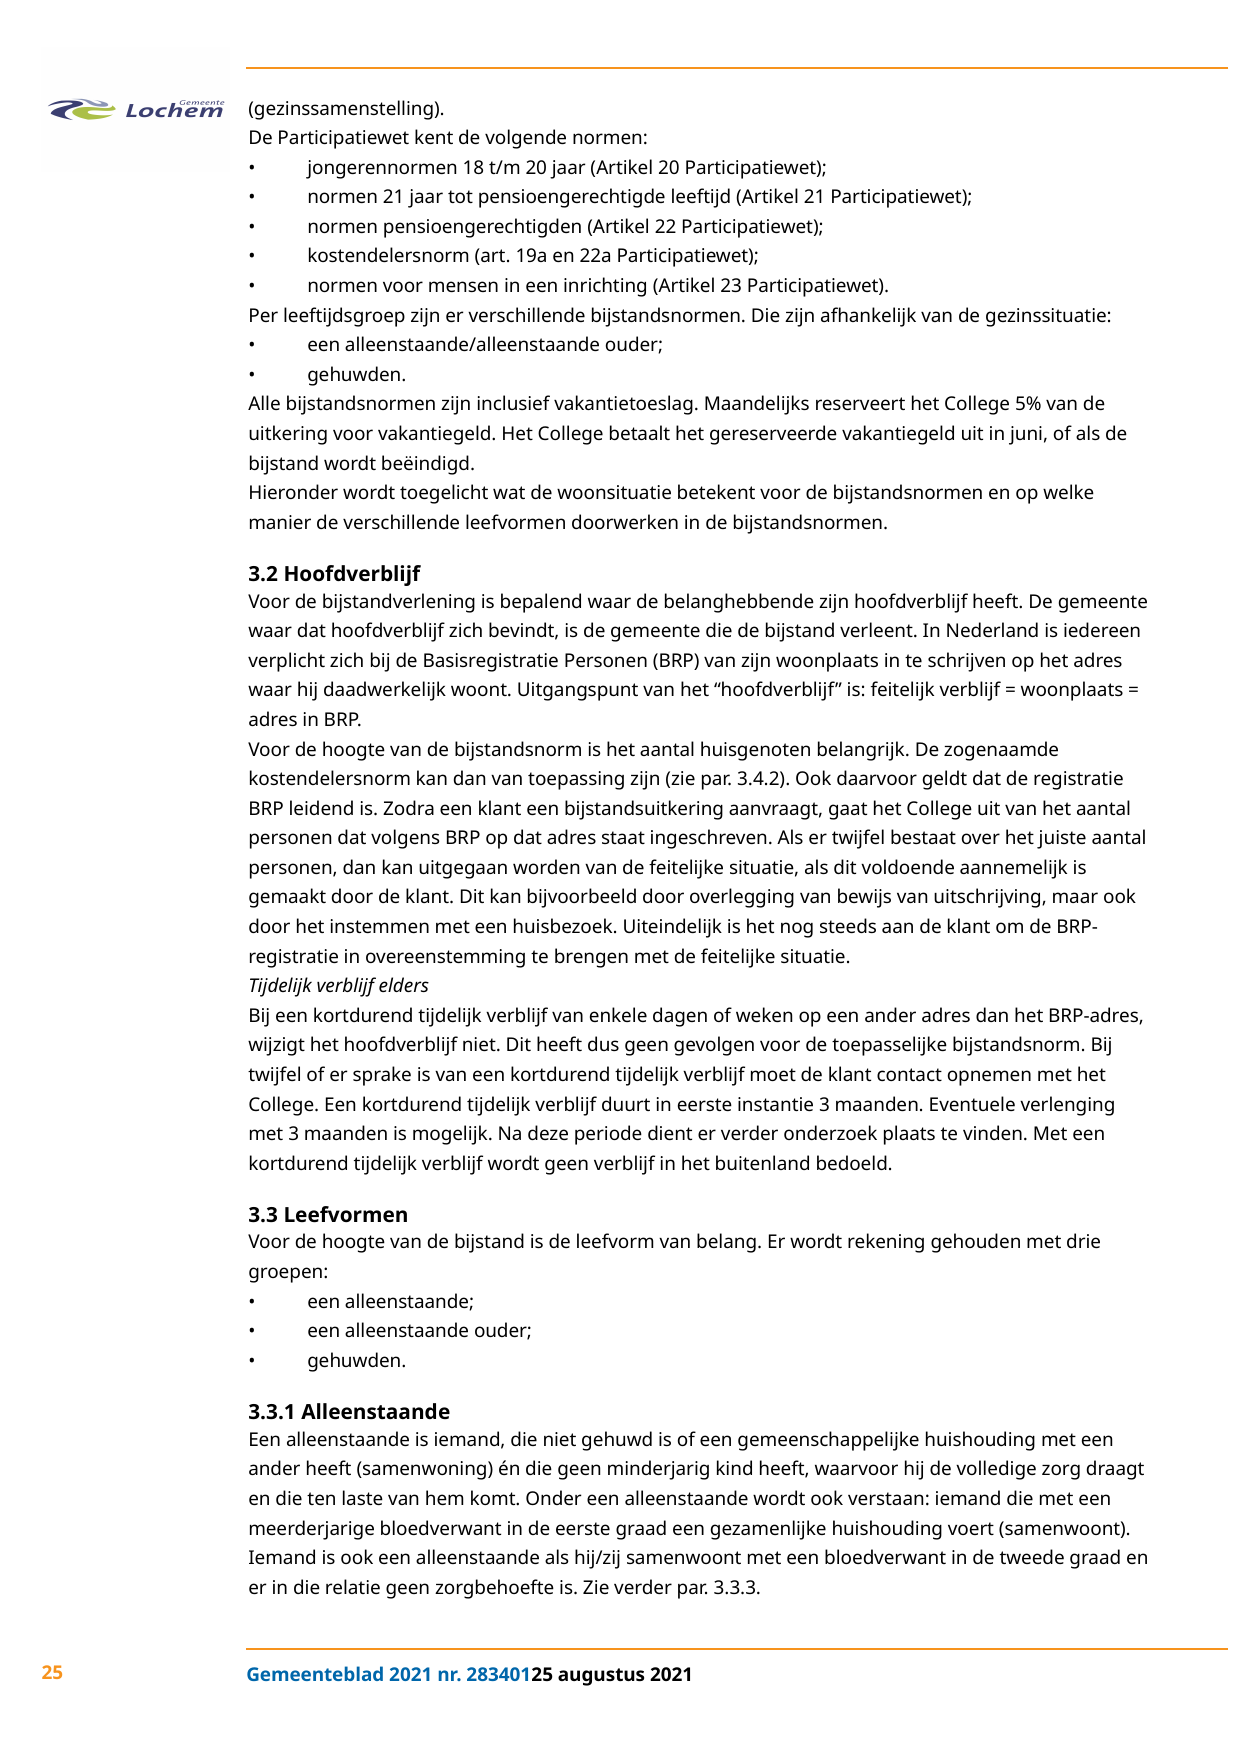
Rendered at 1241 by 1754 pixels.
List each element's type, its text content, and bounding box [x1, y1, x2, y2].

text Voor de hoogte van de bijstand is de leefvorm van belang. Er wordt rekening gehouden met drie groepen: [248, 1229, 1152, 1284]
list normen 21 jaar tot pensioengerechtigde leeftijd (Artikel 21 Participatiewet); [248, 183, 1152, 209]
list normen voor mensen in een inrichting (Artikel 23 Participatiewet). [248, 272, 1152, 298]
text Alle bijstandsnormen zijn inclusief vakantietoeslag. Maandelijks reserveert het College 5% van de uitkering voor vakantiegeld. Het College betaalt het gereserveerde vakantiegeld uit in juni, of als de bijstand wordt beëindigd. [248, 391, 1152, 476]
text Voor de hoogte van de bijstandsnorm is het aantal huisgenoten belangrijk. De zogenaamde kostendelersnorm kan dan van toepassing zijn (zie par. 3.4.2). Ook daarvoor geldt dat de registratie BRP leidend is. Zodra een klant een bijstandsuitkering aanvraagt, gaat het College uit van het aantal personen dat volgens BRP op dat adres staat ingeschreven. Als er twijfel bestaat over het juiste aantal personen, dan kan uitgegaan worden van de feitelijke situatie, als dit voldoende aannemelijk is gemaakt door de klant. Dit kan bijvoorbeeld door overlegging van bewijs van uitschrijving, maar ook door het instemmen met een huisbezoek. Uiteindelijk is het nog steeds aan de klant om de BRP-registratie in overeenstemming te brengen met de feitelijke situatie. [248, 736, 1152, 968]
list een alleenstaande ouder; [248, 1317, 1152, 1343]
list kostendelersnorm (art. 19a en 22a Participatiewet); [248, 243, 1152, 268]
list normen pensioengerechtigden (Artikel 22 Participatiewet); [248, 213, 1152, 239]
picture [41, 47, 231, 172]
list een alleenstaande; [248, 1288, 1152, 1314]
text 3.3.1 Alleenstaande [248, 1397, 1152, 1426]
text 3.3 Leefvormen [248, 1200, 1152, 1229]
text (gezinssamenstelling). [248, 95, 1152, 121]
text Een alleenstaande is iemand, die niet gehuwd is of een gemeenschappelijke huishouding met een ander heeft (samenwoning) én die geen minderjarig kind heeft, waarvoor hij de volledige zorg draagt en die ten laste van hem komt. Onder een alleenstaande wordt ook verstaan: iemand die met een meerderjarige bloedverwant in de eerste graad een gezamenlijke huishouding voert (samenwoont). Iemand is ook een alleenstaande als hij/zij samenwoont met een bloedverwant in de tweede graad en er in die relatie geen zorgbehoefte is. Zie verder par. 3.3.3. [248, 1426, 1152, 1599]
list jongerennormen 18 t/m 20 jaar (Artikel 20 Participatiewet); [248, 154, 1152, 180]
text De Participatiewet kent de volgende normen: [248, 124, 1152, 150]
list gehuwden. [248, 1347, 1152, 1373]
list een alleenstaande/alleenstaande ouder; [248, 331, 1152, 357]
text Voor de bijstandverlening is bepalend waar de belanghebbende zijn hoofdverblijf heeft. De gemeente waar dat hoofdverblijf zich bevindt, is de gemeente die de bijstand verleent. In Nederland is iedereen verplicht zich bij de Basisregistratie Personen (BRP) van zijn woonplaats in te schrijven op het adres waar hij daadwerkelijk woont. Uitgangspunt van het “hoofdverblijf” is: feitelijk verblijf = woonplaats = adres in BRP. [248, 588, 1152, 732]
text Hieronder wordt toegelicht wat de woonsituatie betekent voor de bijstandsnormen en op welke manier de verschillende leefvormen doorwerken in de bijstandsnormen. [248, 479, 1152, 535]
text Bij een kortdurend tijdelijk verblijf van enkele dagen of weken op een ander adres dan het BRP-adres, wijzigt het hoofdverblijf niet. Dit heeft dus geen gevolgen voor de toepasselijke bijstandsnorm. Bij twijfel of er sprake is van een kortdurend tijdelijk verblijf moet de klant contact opnemen met het College. Een kortdurend tijdelijk verblijf duurt in eerste instantie 3 maanden. Eventuele verlenging met 3 maanden is mogelijk. Na deze periode dient er verder onderzoek plaats te vinden. Met een kortdurend tijdelijk verblijf wordt geen verblijf in het buitenland bedoeld. [248, 1002, 1152, 1176]
text 3.2 Hoofdverblijf [248, 559, 1152, 588]
text Per leeftijdsgroep zijn er verschillende bijstandsnormen. Die zijn afhankelijk van de gezinssituatie: [248, 302, 1152, 328]
list gehuwden. [248, 361, 1152, 387]
text Tijdelijk verblijf elders [248, 972, 1152, 998]
